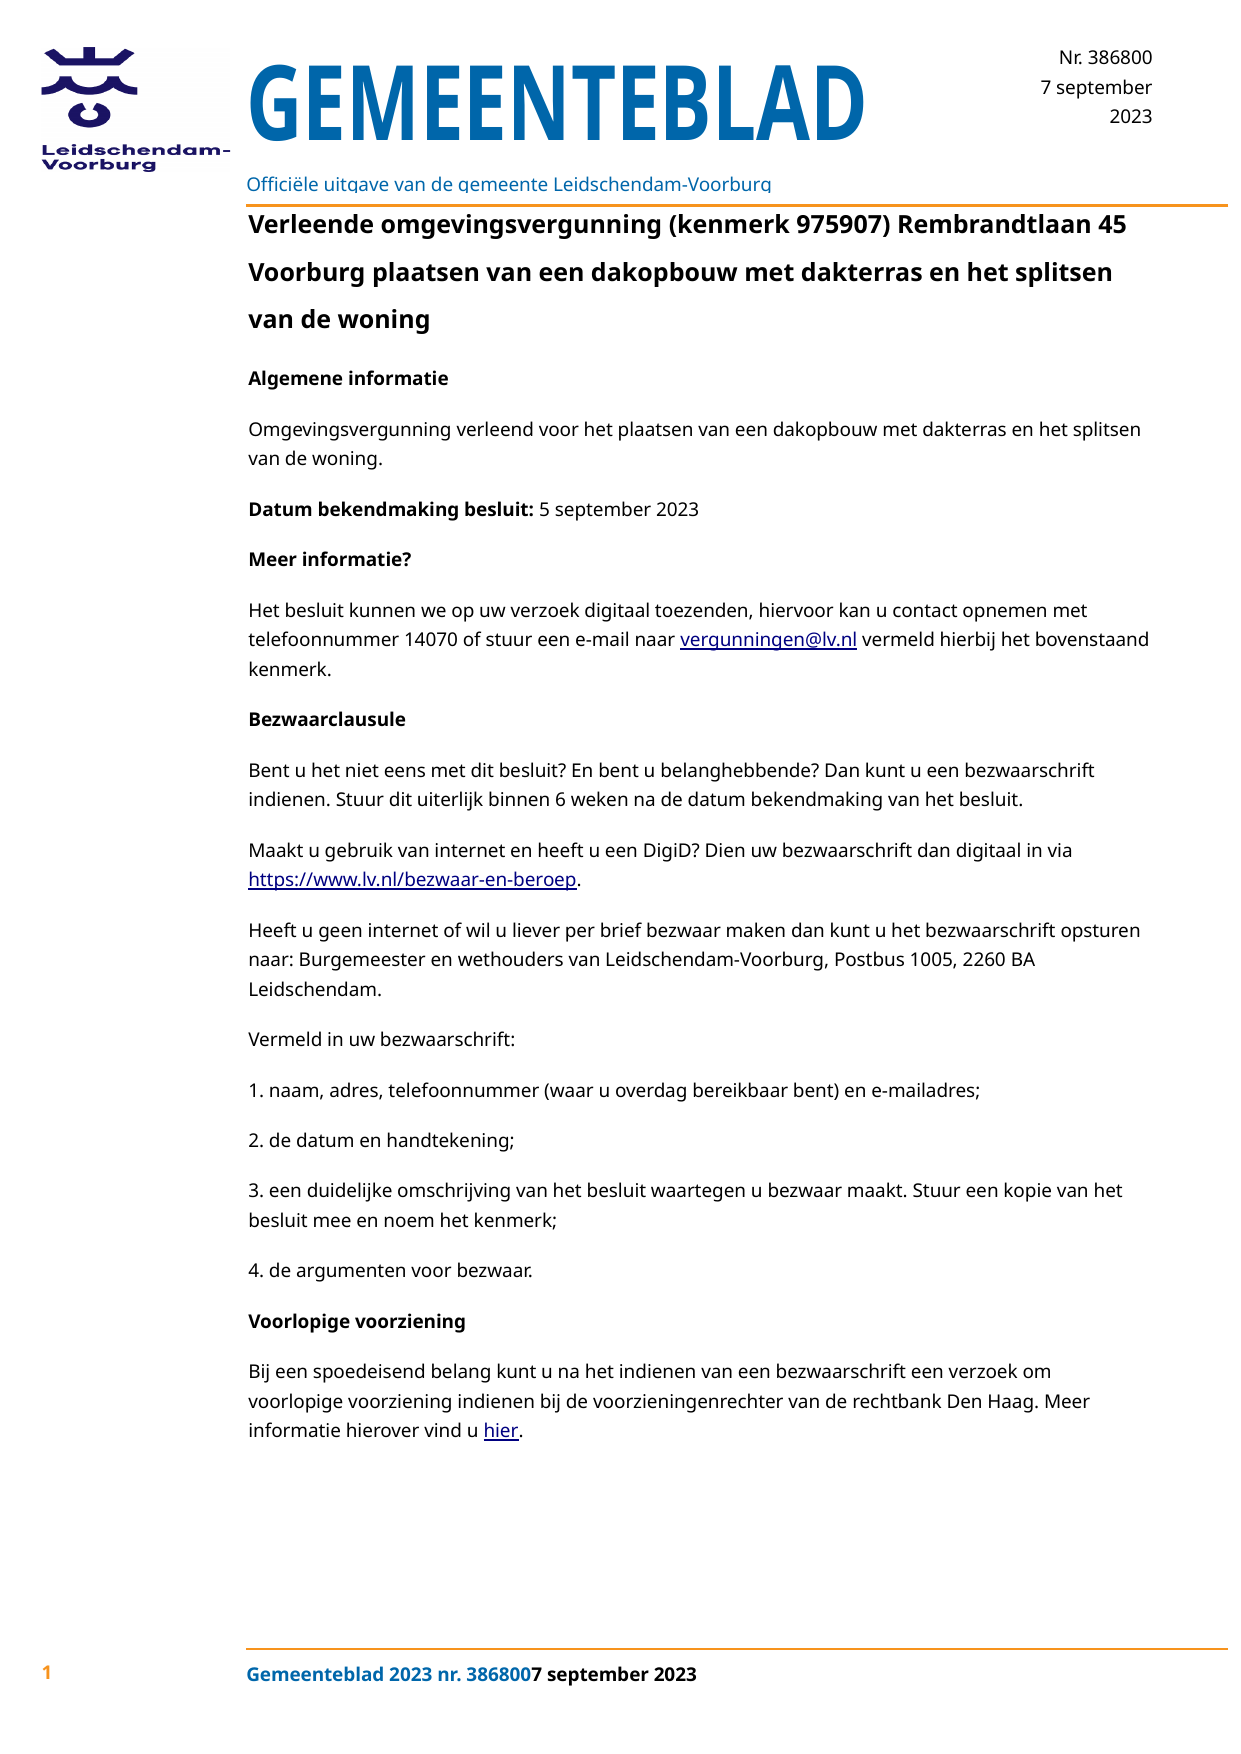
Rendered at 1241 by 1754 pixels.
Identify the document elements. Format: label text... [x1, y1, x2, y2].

text 2. de datum en handtekening; [248, 1127, 1152, 1153]
text Bij een spoedeisend belang kunt u na het indienen van een bezwaarschrift een verzoek om voorlopige voorziening indienen bij de voorzieningenrechter van de rechtbank Den Haag. Meer informatie hierover vind u hier. [248, 1358, 1152, 1443]
text Bent u het niet eens met dit besluit? En bent u belanghebbende? Dan kunt u een bezwaarschrift indienen. Stuur dit uiterlijk binnen 6 weken na de datum bekendmaking van het besluit. [248, 757, 1152, 812]
text Omgevingsvergunning verleend voor het plaatsen van een dakopbouw met dakterras en het splitsen van de woning. [248, 416, 1152, 471]
text Het besluit kunnen we op uw verzoek digitaal toezenden, hiervoor kan u contact opnemen met telefoonnummer 14070 of stuur een e-mail naar vergunningen@lv.nl vermeld hierbij het bovenstaand kenmerk. [248, 597, 1152, 682]
text Maakt u gebruik van internet en heeft u een DigiD? Dien uw bezwaarschrift dan digitaal in via https://www.lv.nl/bezwaar-en-beroep. [248, 837, 1152, 892]
text Meer informatie? [248, 546, 1152, 572]
text Vermeld in uw bezwaarschrift: [248, 1026, 1152, 1052]
text 1. naam, adres, telefoonnummer (waar u overdag bereikbaar bent) en e-mailadres; [248, 1077, 1152, 1102]
text Bezwaarclausule [248, 706, 1152, 732]
text Heeft u geen internet of wil u liever per brief bezwaar maken dan kunt u het bezwaarschrift opsturen naar: Burgemeester en wethouders van Leidschendam-Voorburg, Postbus 1005, 2260 BA Leidschendam. [248, 917, 1152, 1002]
picture [41, 47, 231, 172]
text Datum bekendmaking besluit: 5 september 2023 [248, 496, 1152, 522]
text 4. de argumenten voor bezwaar. [248, 1258, 1152, 1283]
text Verleende omgevingsvergunning (kenmerk 975907) Rembrandtlaan 45 Voorburg plaatsen van een dakopbouw met dakterras en het splitsen van de woning [248, 207, 1152, 336]
text Algemene informatie [248, 366, 1152, 391]
text 3. een duidelijke omschrijving van het besluit waartegen u bezwaar maakt. Stuur een kopie van het besluit mee en noem het kenmerk; [248, 1178, 1152, 1233]
text Voorlopige voorziening [248, 1308, 1152, 1334]
